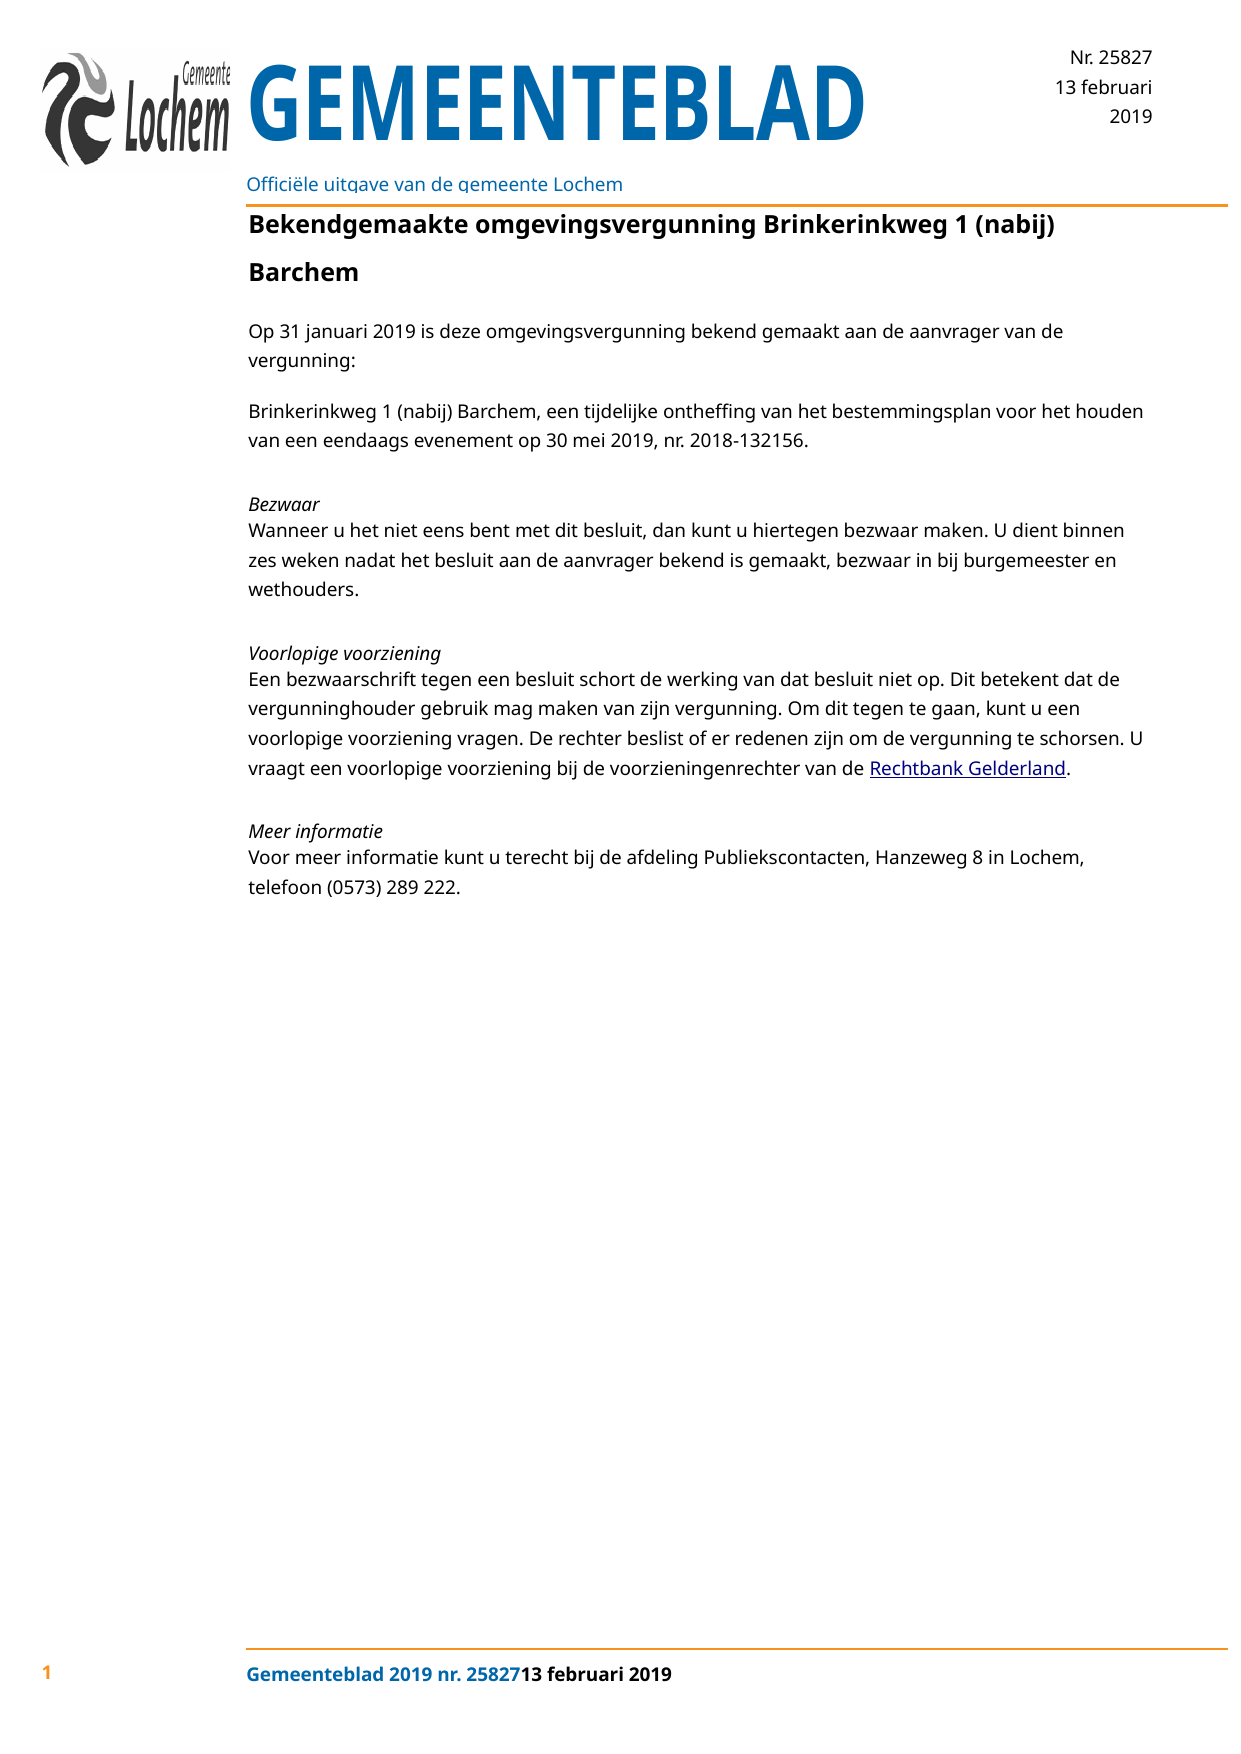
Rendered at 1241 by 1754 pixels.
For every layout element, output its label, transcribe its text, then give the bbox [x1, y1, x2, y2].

text Bezwaar [248, 491, 1152, 517]
text Bekendgemaakte omgevingsvergunning Brinkerinkweg 1 (nabij) Barchem [248, 207, 1152, 288]
text Voor meer informatie kunt u terecht bij de afdeling Publiekscontacten, Hanzeweg 8 in Lochem, telefoon (0573) 289 222. [248, 844, 1152, 900]
text Op 31 januari 2019 is deze omgevingsvergunning bekend gemaakt aan de aanvrager van de vergunning: [248, 318, 1152, 373]
text Wanneer u het niet eens bent met dit besluit, dan kunt u hiertegen bezwaar maken. U dient binnen zes weken nadat het besluit aan de aanvrager bekend is gemaakt, bezwaar in bij burgemeester en wethouders. [248, 517, 1152, 602]
text Voorlopige voorziening [248, 640, 1152, 666]
text Meer informatie [248, 819, 1152, 844]
text Een bezwaarschrift tegen een besluit schort de werking van dat besluit niet op. Dit betekent dat de vergunninghouder gebruik mag maken van zijn vergunning. Om dit tegen te gaan, kunt u een voorlopige voorziening vragen. De rechter beslist of er redenen zijn om de vergunning te schorsen. U vraagt een voorlopige voorziening bij de voorzieningenrechter van de Rechtbank Gelderland. [248, 666, 1152, 781]
picture [41, 47, 231, 172]
text Brinkerinkweg 1 (nabij) Barchem, een tijdelijke ontheffing van het bestemmingsplan voor het houden van een eendaags evenement op 30 mei 2019, nr. 2018-132156. [248, 398, 1152, 453]
